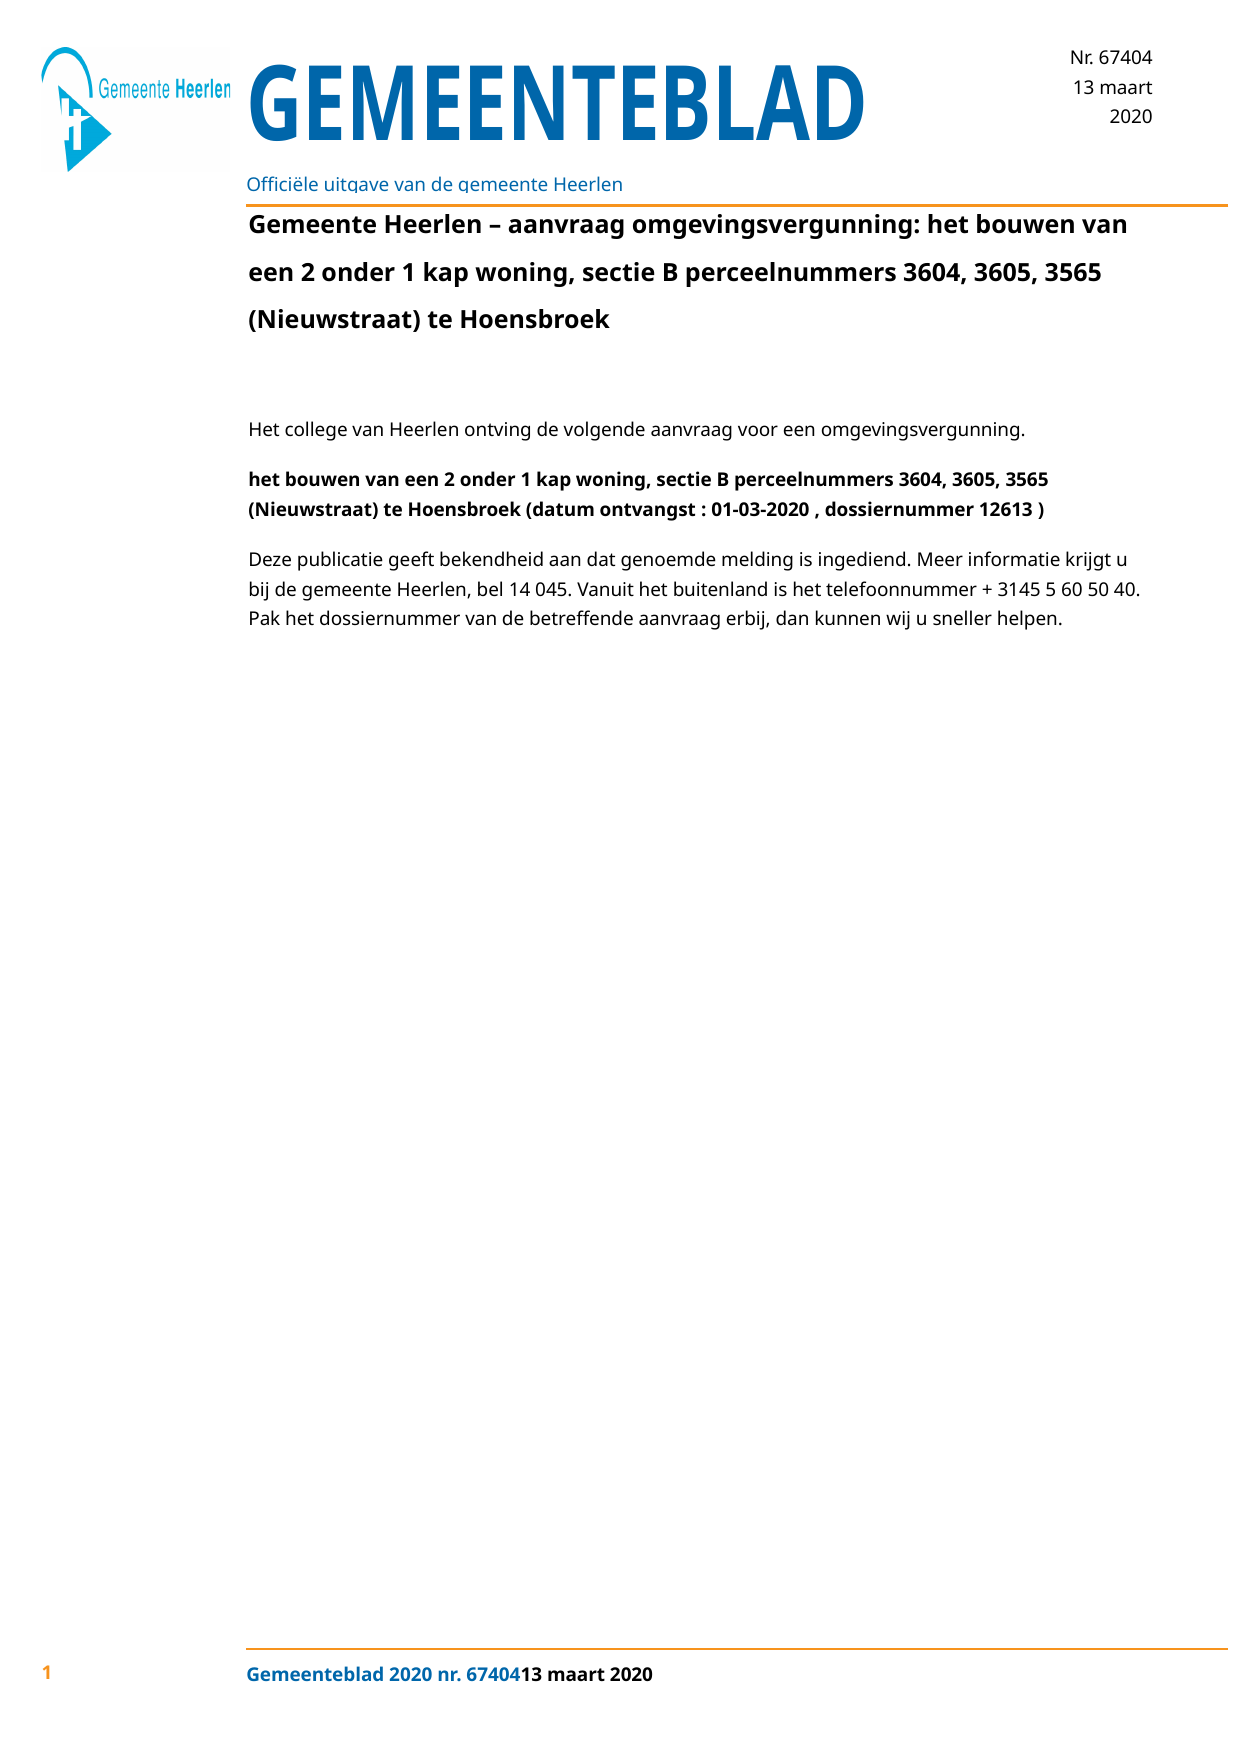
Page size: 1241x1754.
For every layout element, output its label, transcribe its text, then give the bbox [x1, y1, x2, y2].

text Gemeente Heerlen – aanvraag omgevingsvergunning: het bouwen van een 2 onder 1 kap woning, sectie B perceelnummers 3604, 3605, 3565 (Nieuwstraat) te Hoensbroek [248, 207, 1152, 336]
text Het college van Heerlen ontving de volgende aanvraag voor een omgevingsvergunning. [248, 416, 1152, 442]
text Deze publicatie geeft bekendheid aan dat genoemde melding is ingediend. Meer informatie krijgt u bij de gemeente Heerlen, bel 14 045. Vanuit het buitenland is het telefoonnummer + 3145 5 60 50 40. Pak het dossiernummer van de betreffende aanvraag erbij, dan kunnen wij u sneller helpen. [248, 546, 1152, 631]
text het bouwen van een 2 onder 1 kap woning, sectie B perceelnummers 3604, 3605, 3565 (Nieuwstraat) te Hoensbroek (datum ontvangst : 01-03-2020 , dossiernummer 12613 ) [248, 466, 1152, 522]
picture [41, 47, 59, 70]
picture [41, 47, 231, 172]
